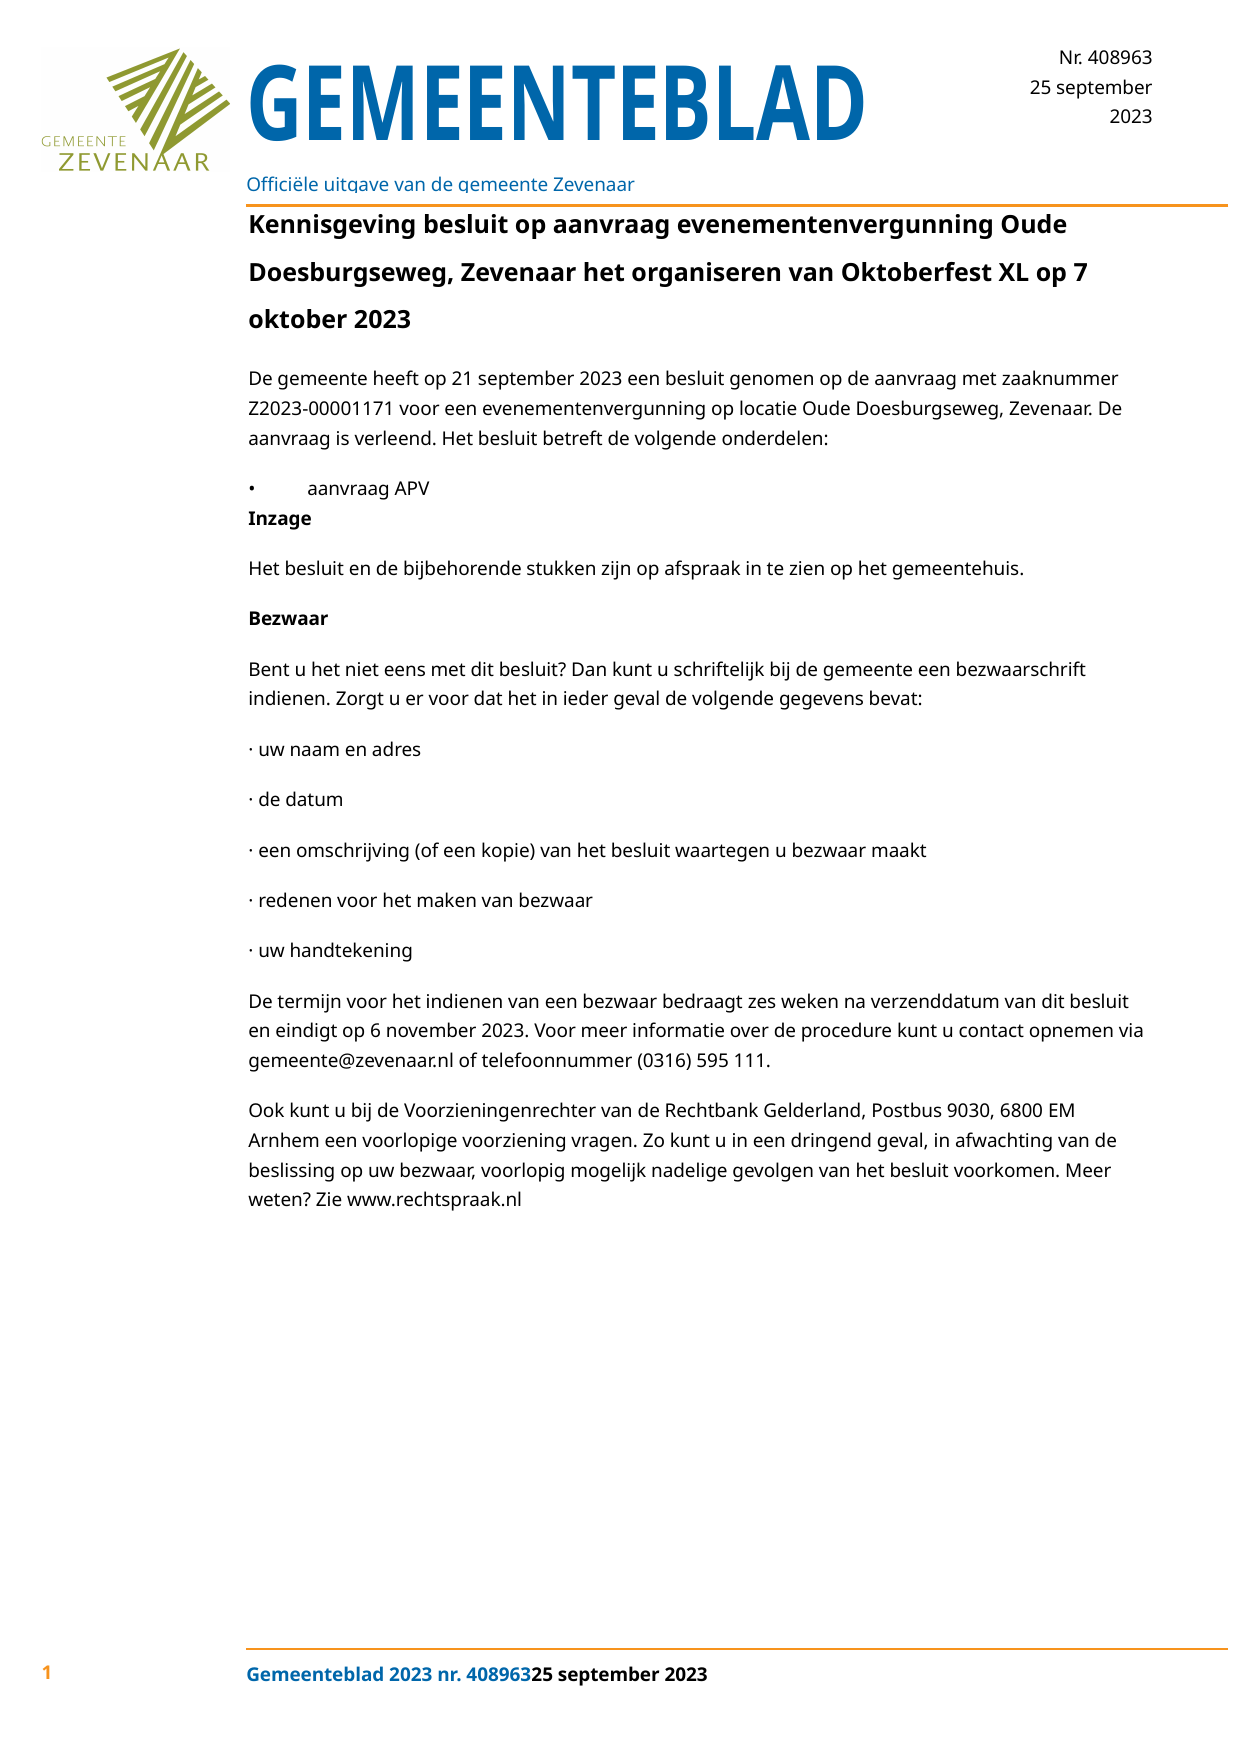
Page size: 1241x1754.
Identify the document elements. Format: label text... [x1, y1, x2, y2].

text Bezwaar [248, 606, 1152, 631]
text Inzage [248, 505, 1152, 530]
text · uw handtekening [248, 938, 1152, 963]
text De termijn voor het indienen van een bezwaar bedraagt zes weken na verzenddatum van dit besluit en eindigt op 6 november 2023. Voor meer informatie over de procedure kunt u contact opnemen via gemeente@zevenaar.nl of telefoonnummer (0316) 595 111. [248, 988, 1152, 1073]
text · een omschrijving (of een kopie) van het besluit waartegen u bezwaar maakt [248, 837, 1152, 862]
text De gemeente heeft op 21 september 2023 een besluit genomen op de aanvraag met zaaknummer Z2023-00001171 voor een evenementenvergunning op locatie Oude Doesburgseweg, Zevenaar. De aanvraag is verleend. Het besluit betreft de volgende onderdelen: [248, 366, 1152, 450]
text Kennisgeving besluit op aanvraag evenementenvergunning Oude Doesburgseweg, Zevenaar het organiseren van Oktoberfest XL op 7 oktober 2023 [248, 207, 1152, 336]
text · uw naam en adres [248, 736, 1152, 762]
text Het besluit en de bijbehorende stukken zijn op afspraak in te zien op het gemeentehuis. [248, 555, 1152, 581]
text · redenen voor het maken van bezwaar [248, 887, 1152, 913]
text Ook kunt u bij de Voorzieningenrechter van de Rechtbank Gelderland, Postbus 9030, 6800 EM Arnhem een voorlopige voorziening vragen. Zo kunt u in een dringend geval, in afwachting van de beslissing op uw bezwaar, voorlopig mogelijk nadelige gevolgen van het besluit voorkomen. Meer weten? Zie www.rechtspraak.nl [248, 1098, 1152, 1212]
text · de datum [248, 786, 1152, 812]
text Bent u het niet eens met dit besluit? Dan kunt u schriftelijk bij de gemeente een bezwaarschrift indienen. Zorgt u er voor dat het in ieder geval de volgende gegevens bevat: [248, 656, 1152, 711]
list aanvraag APV [248, 475, 1152, 501]
picture [41, 47, 231, 172]
